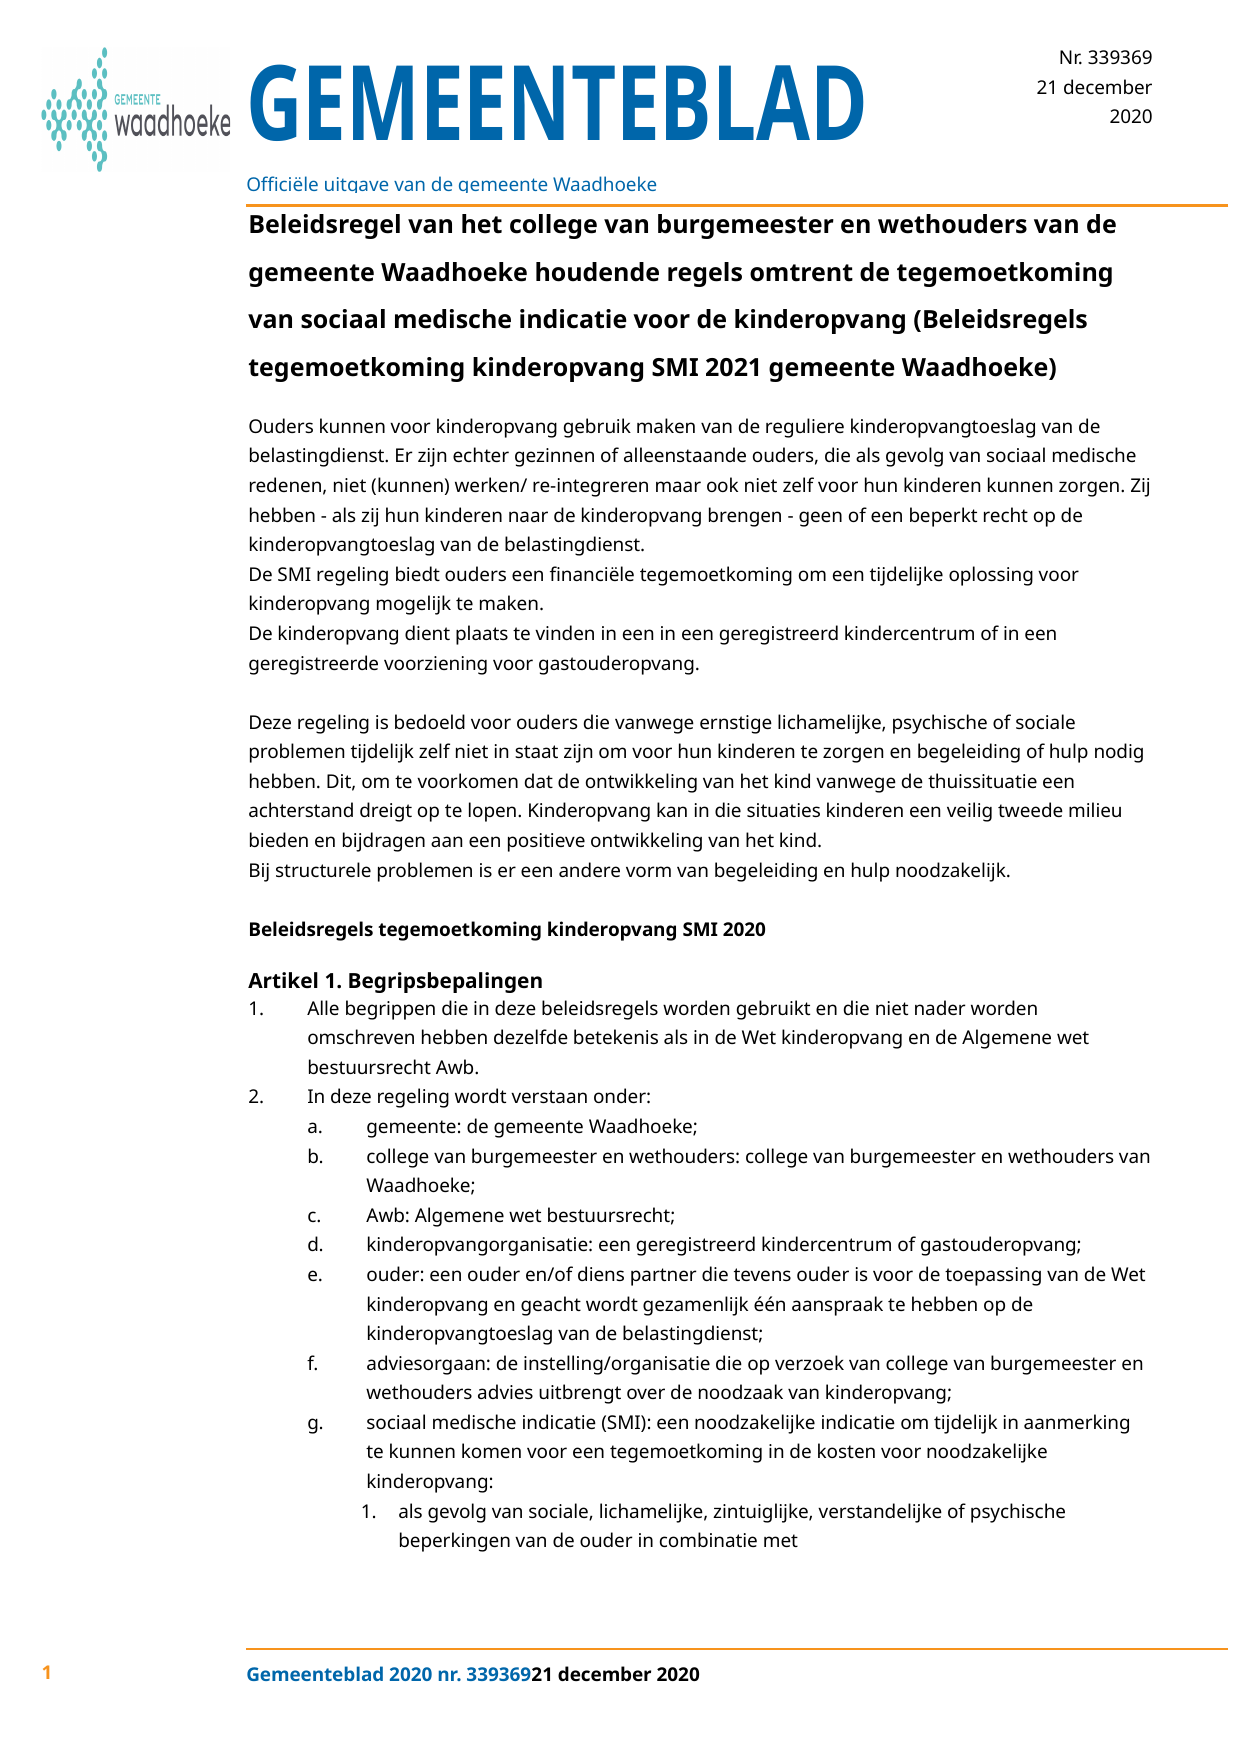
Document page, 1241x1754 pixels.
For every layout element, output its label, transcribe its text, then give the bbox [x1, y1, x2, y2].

list sociaal medische indicatie (SMI): een noodzakelijke indicatie om tijdelijk in aanmerking te kunnen komen voor een tegemoetkoming in de kosten voor noodzakelijke kinderopvang: [307, 1409, 1152, 1494]
text De kinderopvang dient plaats te vinden in een in een geregistreerd kindercentrum of in een geregistreerde voorziening voor gastouderopvang. [248, 620, 1152, 676]
list adviesorgaan: de instelling/organisatie die op verzoek van college van burgemeester en wethouders advies uitbrengt over de noodzaak van kinderopvang; [307, 1350, 1152, 1405]
list Alle begrippen die in deze beleidsregels worden gebruikt en die niet nader worden omschreven hebben dezelfde betekenis als in de Wet kinderopvang en de Algemene wet bestuursrecht Awb. [248, 995, 1152, 1080]
text Beleidsregels tegemoetkoming kinderopvang SMI 2020 [248, 916, 1152, 942]
list gemeente: de gemeente Waadhoeke; [307, 1113, 1152, 1139]
list ouder: een ouder en/of diens partner die tevens ouder is voor de toepassing van de Wet kinderopvang en geacht wordt gezamenlijk één aanspraak te hebben op de kinderopvangtoeslag van de belastingdienst; [307, 1261, 1152, 1346]
picture [41, 47, 231, 172]
text Bij structurele problemen is er een andere vorm van begeleiding en hulp noodzakelijk. [248, 857, 1152, 883]
text De SMI regeling biedt ouders een financiële tegemoetkoming om een tijdelijke oplossing voor kinderopvang mogelijk te maken. [248, 561, 1152, 616]
list kinderopvangorganisatie: een geregistreerd kindercentrum of gastouderopvang; [307, 1232, 1152, 1257]
list college van burgemeester en wethouders: college van burgemeester en wethouders van Waadhoeke; [307, 1143, 1152, 1198]
list als gevolg van sociale, lichamelijke, zintuiglijke, verstandelijke of psychische beperkingen van de ouder in combinatie met [361, 1498, 1152, 1553]
text Artikel 1. Begripsbepalingen [248, 966, 1152, 995]
list In deze regeling wordt verstaan onder: [248, 1084, 1152, 1109]
list Awb: Algemene wet bestuursrecht; [307, 1202, 1152, 1228]
text Deze regeling is bedoeld voor ouders die vanwege ernstige lichamelijke, psychische of sociale problemen tijdelijk zelf niet in staat zijn om voor hun kinderen te zorgen en begeleiding of hulp nodig hebben. Dit, om te voorkomen dat de ontwikkeling van het kind vanwege de thuissituatie een achterstand dreigt op te lopen. Kinderopvang kan in die situaties kinderen een veilig tweede milieu bieden en bijdragen aan een positieve ontwikkeling van het kind. [248, 709, 1152, 853]
text Beleidsregel van het college van burgemeester en wethouders van de gemeente Waadhoeke houdende regels omtrent de tegemoetkoming van sociaal medische indicatie voor de kinderopvang (Beleidsregels tegemoetkoming kinderopvang SMI 2021 gemeente Waadhoeke) [248, 207, 1152, 384]
text Ouders kunnen voor kinderopvang gebruik maken van de reguliere kinderopvangtoeslag van de belastingdienst. Er zijn echter gezinnen of alleenstaande ouders, die als gevolg van sociaal medische redenen, niet (kunnen) werken/ re-integreren maar ook niet zelf voor hun kinderen kunnen zorgen. Zij hebben - als zij hun kinderen naar de kinderopvang brengen - geen of een beperkt recht op de kinderopvangtoeslag van de belastingdienst. [248, 413, 1152, 557]
